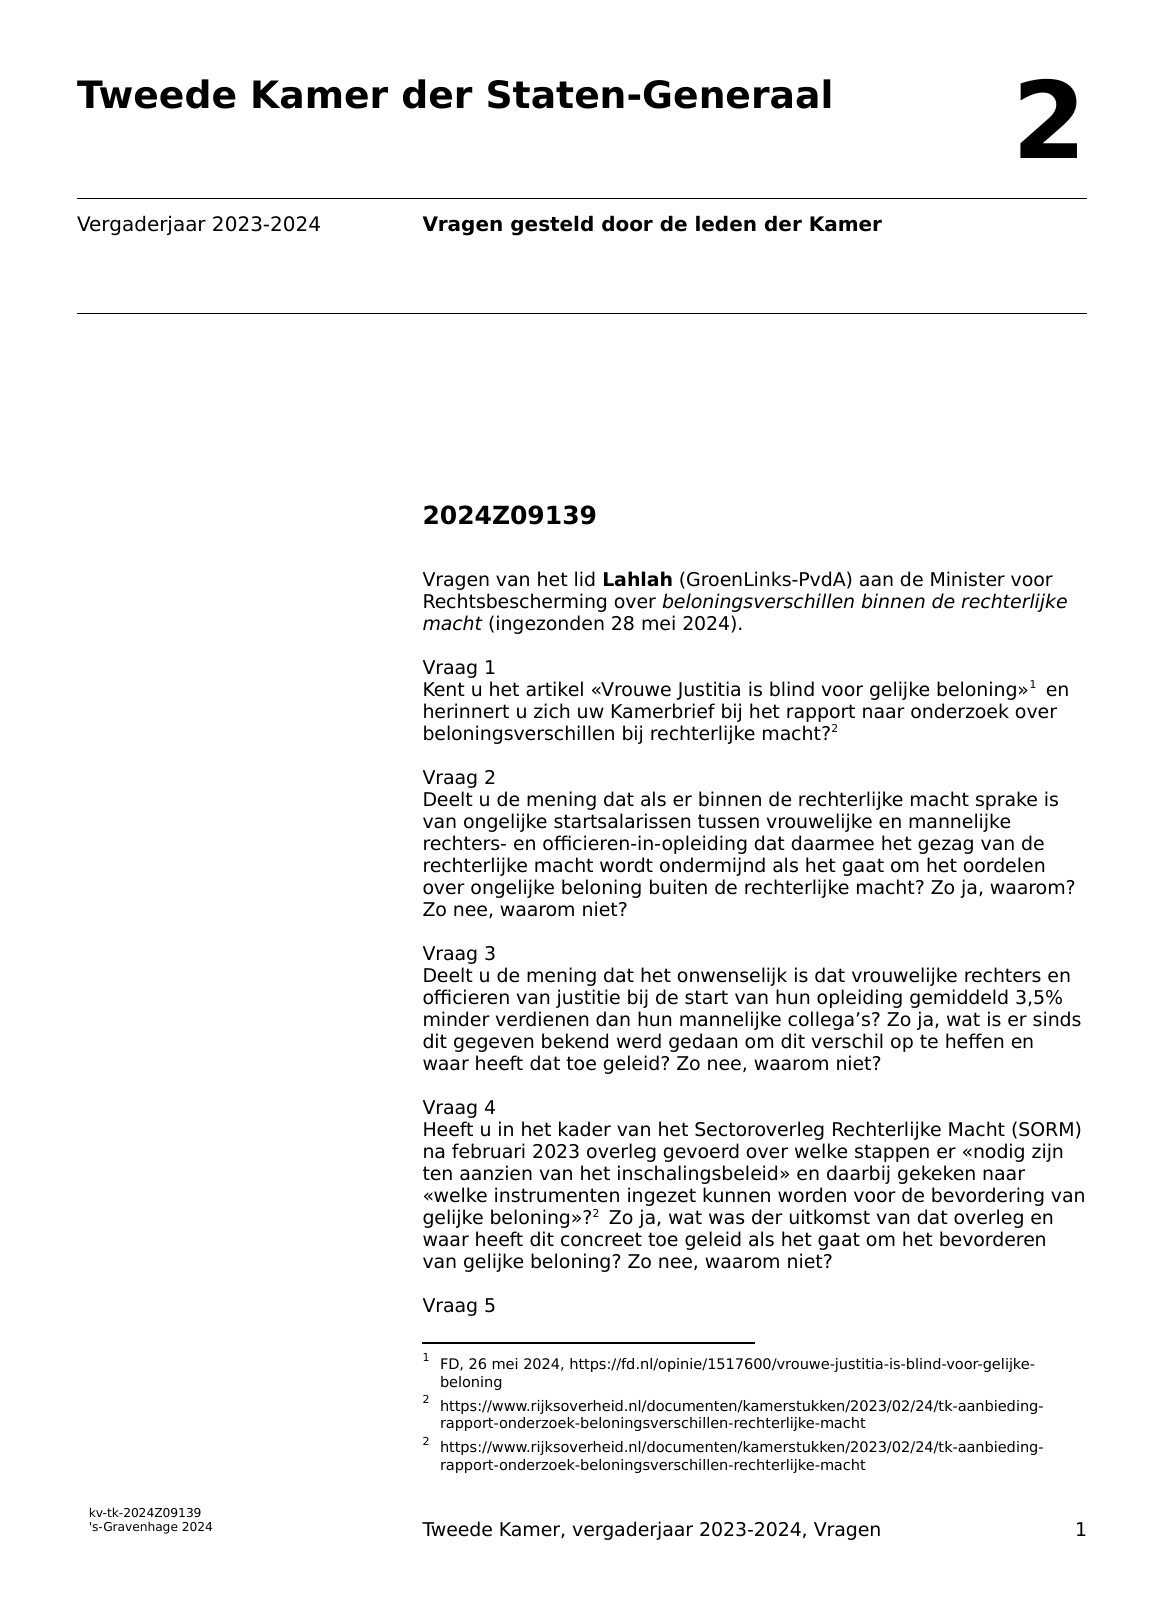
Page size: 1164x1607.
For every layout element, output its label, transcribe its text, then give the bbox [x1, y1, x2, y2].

table_header 2 [886, 59, 1087, 198]
text Vraag 2 [422, 767, 1087, 789]
text Vraag 1 [422, 657, 1087, 679]
text Vragen van het lid Lahlah (GroenLinks-PvdA) aan de Minister voor Rechtsbescherming over beloningsverschillen binnen de rechterlijke macht (ingezonden 28 mei 2024). [422, 569, 1087, 635]
text 2024Z09139 [422, 501, 1087, 531]
text Vraag 3 [422, 943, 1087, 965]
table_cell Vragen gesteld door de leden der Kamer [422, 199, 1087, 313]
table_cell Vergaderjaar 2023-2024 [77, 199, 422, 313]
text Deelt u de mening dat als er binnen de rechterlijke macht sprake is van ongelijke startsalarissen tussen vrouwelijke en mannelijke rechters- en officieren-in-opleiding dat daarmee het gezag van de rechterlijke macht wordt ondermijnd als het gaat om het oordelen over ongelijke beloning buiten de rechterlijke macht? Zo ja, waarom? Zo nee, waarom niet? [422, 789, 1087, 921]
text Deelt u de mening dat het onwenselijk is dat vrouwelijke rechters en officieren van justitie bij de start van hun opleiding gemiddeld 3,5% minder verdienen dan hun mannelijke collega’s? Zo ja, wat is er sinds dit gegeven bekend werd gedaan om dit verschil op te heffen en waar heeft dat toe geleid? Zo nee, waarom niet? [422, 965, 1087, 1075]
text 's-Gravenhage 2024 [88, 1520, 323, 1534]
text FD, 26 mei 2024, https://fd.nl/opinie/1517600/vrouwe-justitia-is-blind-voor-gelijke-beloning [422, 1352, 1087, 1391]
text kv-tk-2024Z09139 [88, 1506, 323, 1520]
text Heeft u in het kader van het Sectoroverleg Rechterlijke Macht (SORM) na februari 2023 overleg gevoerd over welke stappen er «nodig zijn ten aanzien van het inschalingsbeleid» en daarbij gekeken naar «welke instrumenten ingezet kunnen worden voor de bevordering van gelijke beloning»? Zo ja, wat was der uitkomst van dat overleg en waar heeft dit concreet toe geleid als het gaat om het bevorderen van gelijke beloning? Zo nee, waarom niet? [422, 1119, 1087, 1273]
text https://www.rijksoverheid.nl/documenten/kamerstukken/2023/02/24/tk-aanbieding-rapport-onderzoek-beloningsverschillen-rechterlijke-macht [422, 1435, 1087, 1474]
table_header Tweede Kamer der Staten-Generaal [77, 59, 886, 198]
text Kent u het artikel «Vrouwe Justitia is blind voor gelijke beloning» en herinnert u zich uw Kamerbrief bij het rapport naar onderzoek over beloningsverschillen bij rechterlijke macht? [422, 679, 1087, 745]
text Vraag 4 [422, 1097, 1087, 1119]
text https://www.rijksoverheid.nl/documenten/kamerstukken/2023/02/24/tk-aanbieding-rapport-onderzoek-beloningsverschillen-rechterlijke-macht [422, 1393, 1087, 1432]
text Vraag 5 [422, 1295, 1087, 1317]
